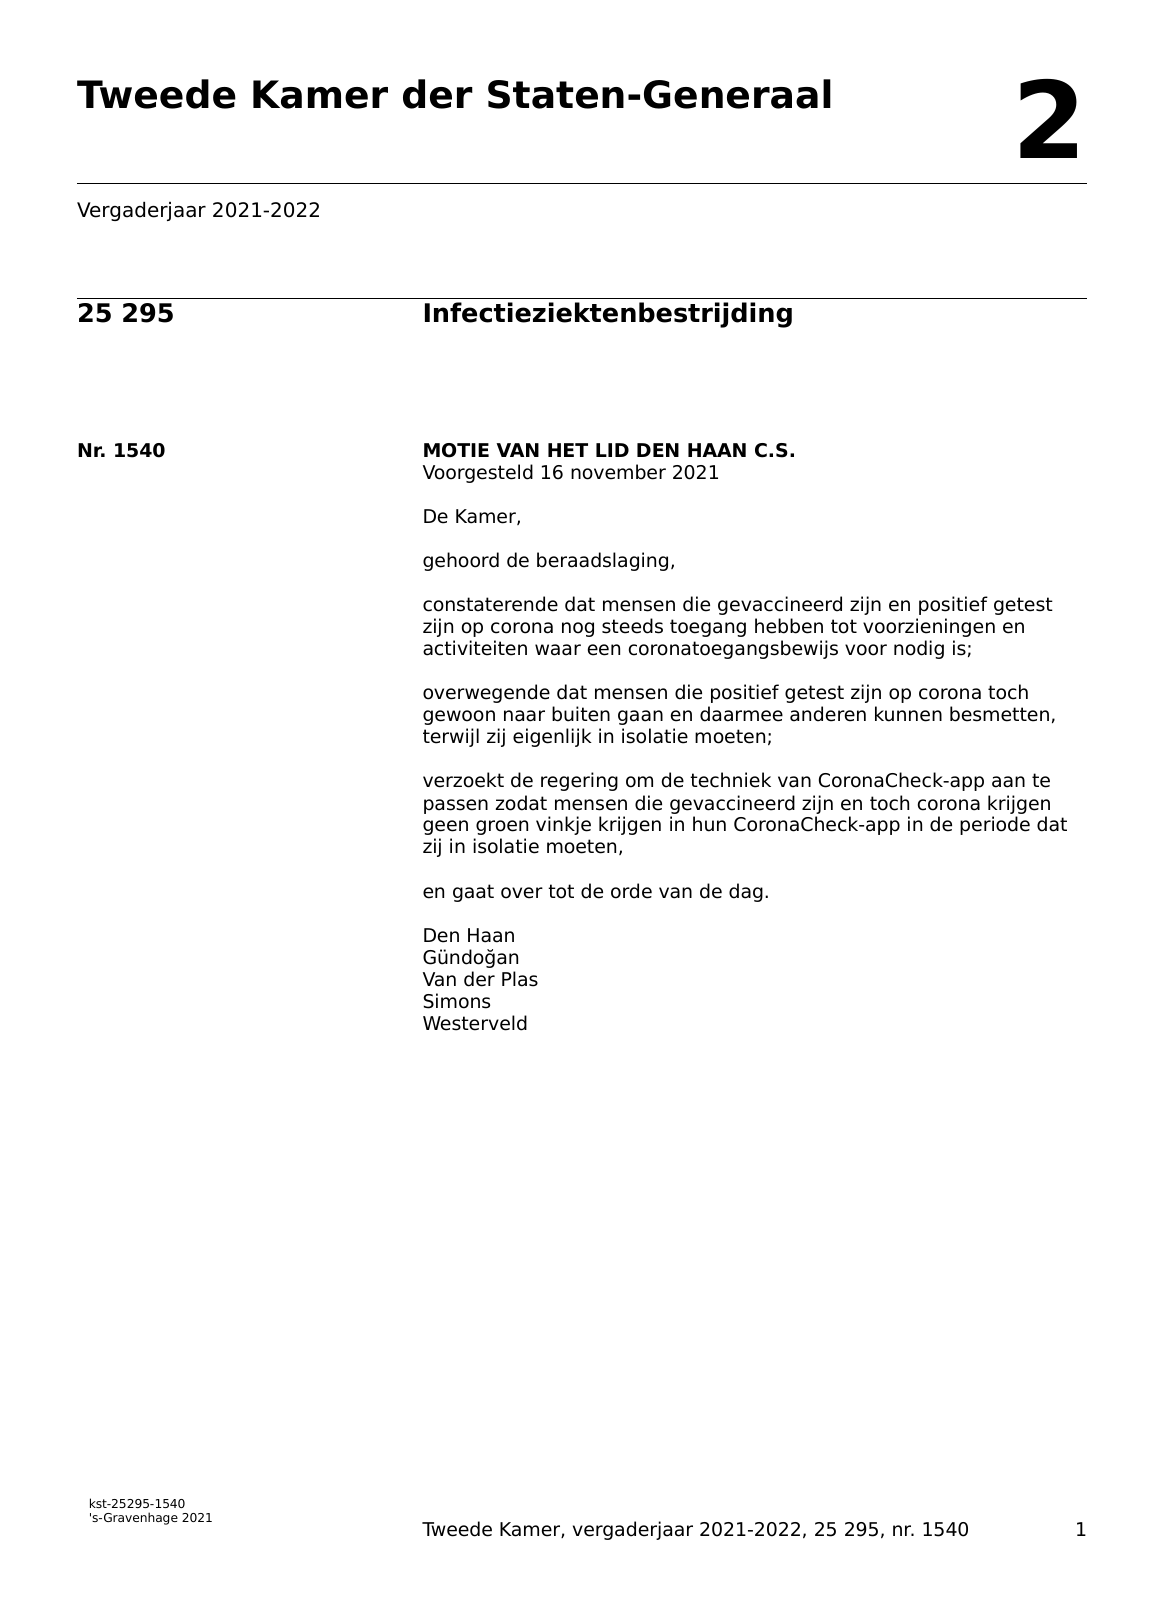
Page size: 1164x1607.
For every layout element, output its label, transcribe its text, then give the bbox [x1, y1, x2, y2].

text en gaat over tot de orde van de dag. [422, 881, 1087, 902]
table_header Tweede Kamer der Staten-Generaal [77, 59, 886, 183]
text kst-25295-1540 [88, 1497, 323, 1511]
table_cell Vergaderjaar 2021-2022 [77, 184, 1087, 298]
subtitle Nr. 1540 MOTIE VAN HET LID DEN HAAN C.S. [77, 440, 1087, 462]
text overwegende dat mensen die positief getest zijn op corona toch gewoon naar buiten gaan en daarmee anderen kunnen besmetten, terwijl zij eigenlijk in isolatie moeten; [422, 682, 1087, 748]
text Den Haan [422, 925, 1087, 947]
text De Kamer, [422, 506, 1087, 528]
text Voorgesteld 16 november 2021 [422, 462, 1087, 484]
table_header 2 [886, 59, 1087, 183]
subtitle 25 295 Infectieziektenbestrijding [77, 299, 1087, 329]
text Van der Plas [422, 969, 1087, 991]
text constaterende dat mensen die gevaccineerd zijn en positief getest zijn op corona nog steeds toegang hebben tot voorzieningen en activiteiten waar een coronatoegangsbewijs voor nodig is; [422, 594, 1087, 660]
text Simons [422, 991, 1087, 1013]
text gehoord de beraadslaging, [422, 550, 1087, 572]
text Gündoğan [422, 947, 1087, 969]
text 's-Gravenhage 2021 [88, 1511, 323, 1525]
text verzoekt de regering om de techniek van CoronaCheck-app aan te passen zodat mensen die gevaccineerd zijn en toch corona krijgen geen groen vinkje krijgen in hun CoronaCheck-app in de periode dat zij in isolatie moeten, [422, 770, 1087, 858]
text Westerveld [422, 1013, 1087, 1034]
